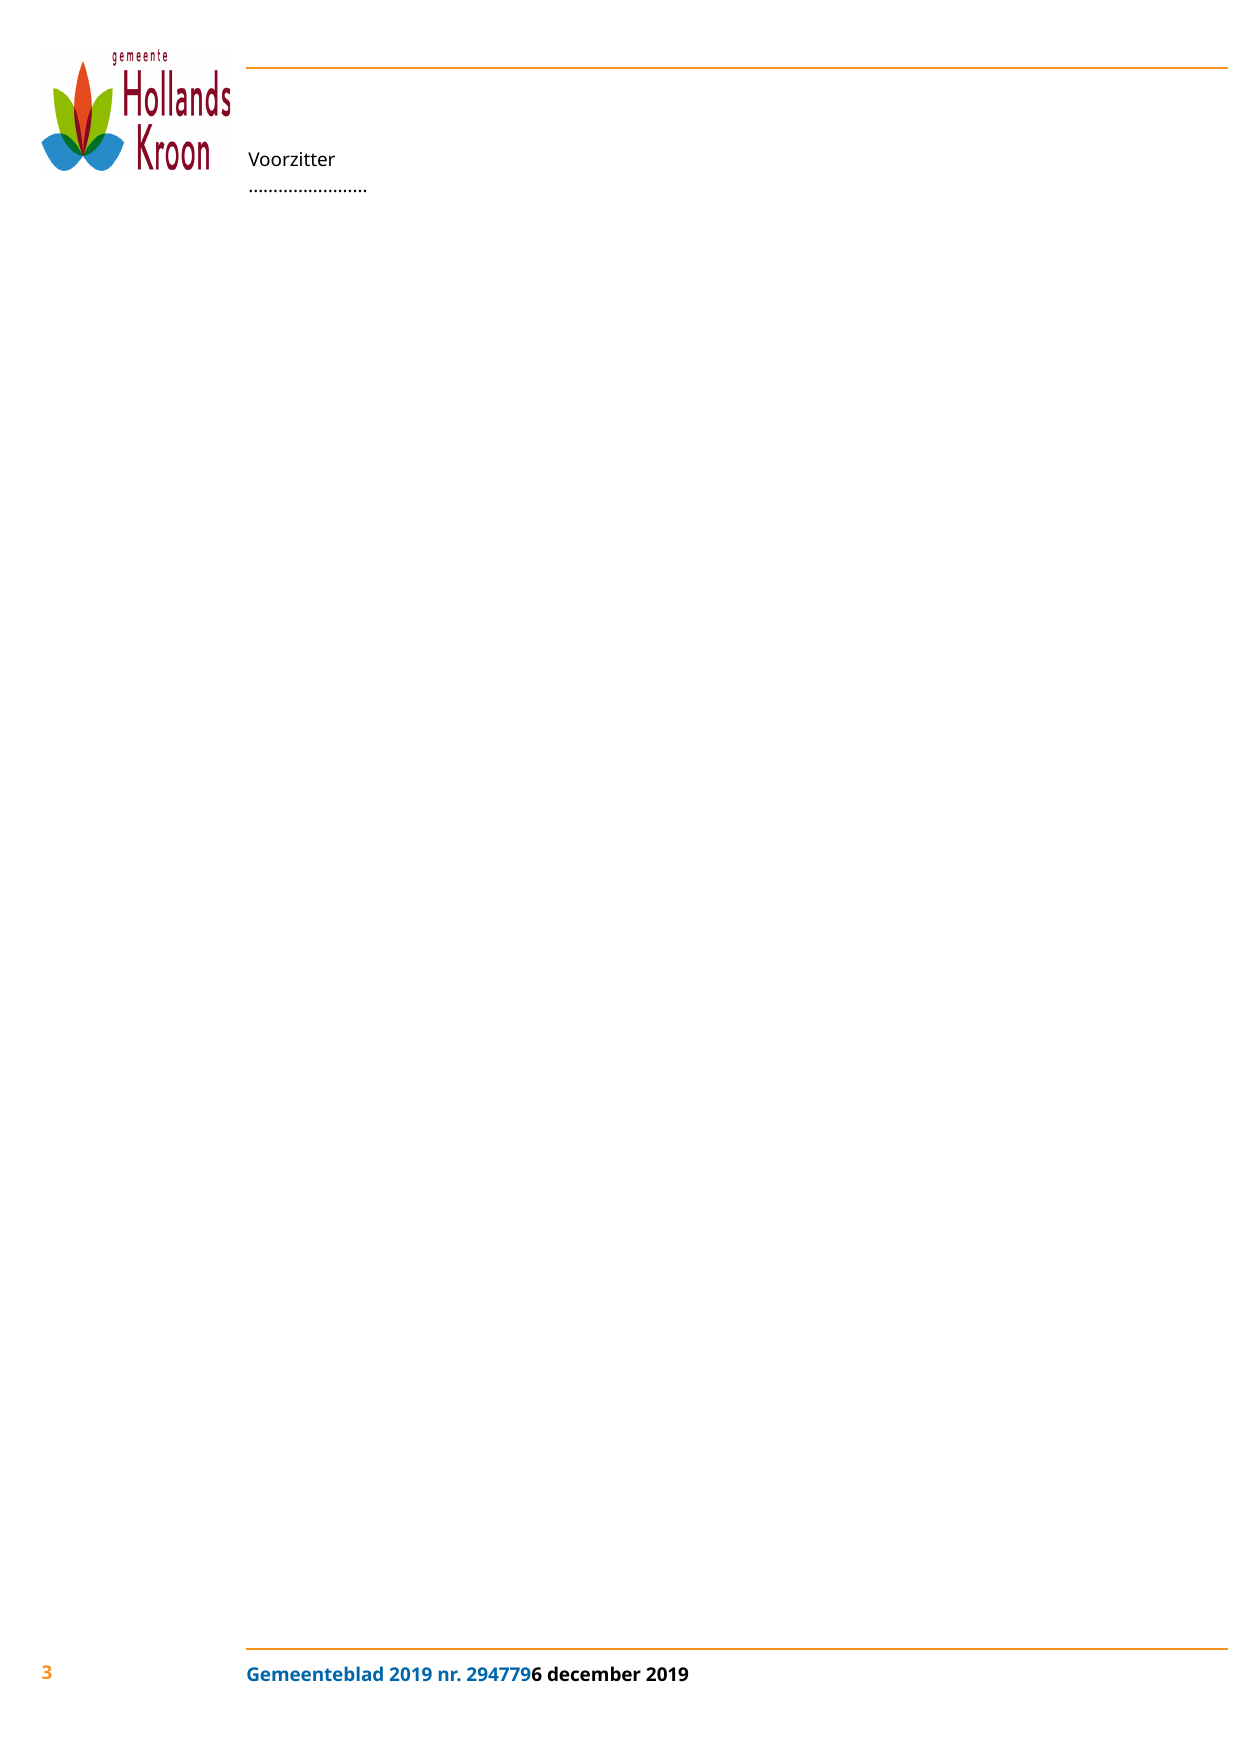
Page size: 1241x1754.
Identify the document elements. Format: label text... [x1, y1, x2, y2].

text …………………… [248, 172, 1152, 198]
picture [41, 47, 231, 172]
text Voorzitter [248, 146, 1152, 172]
